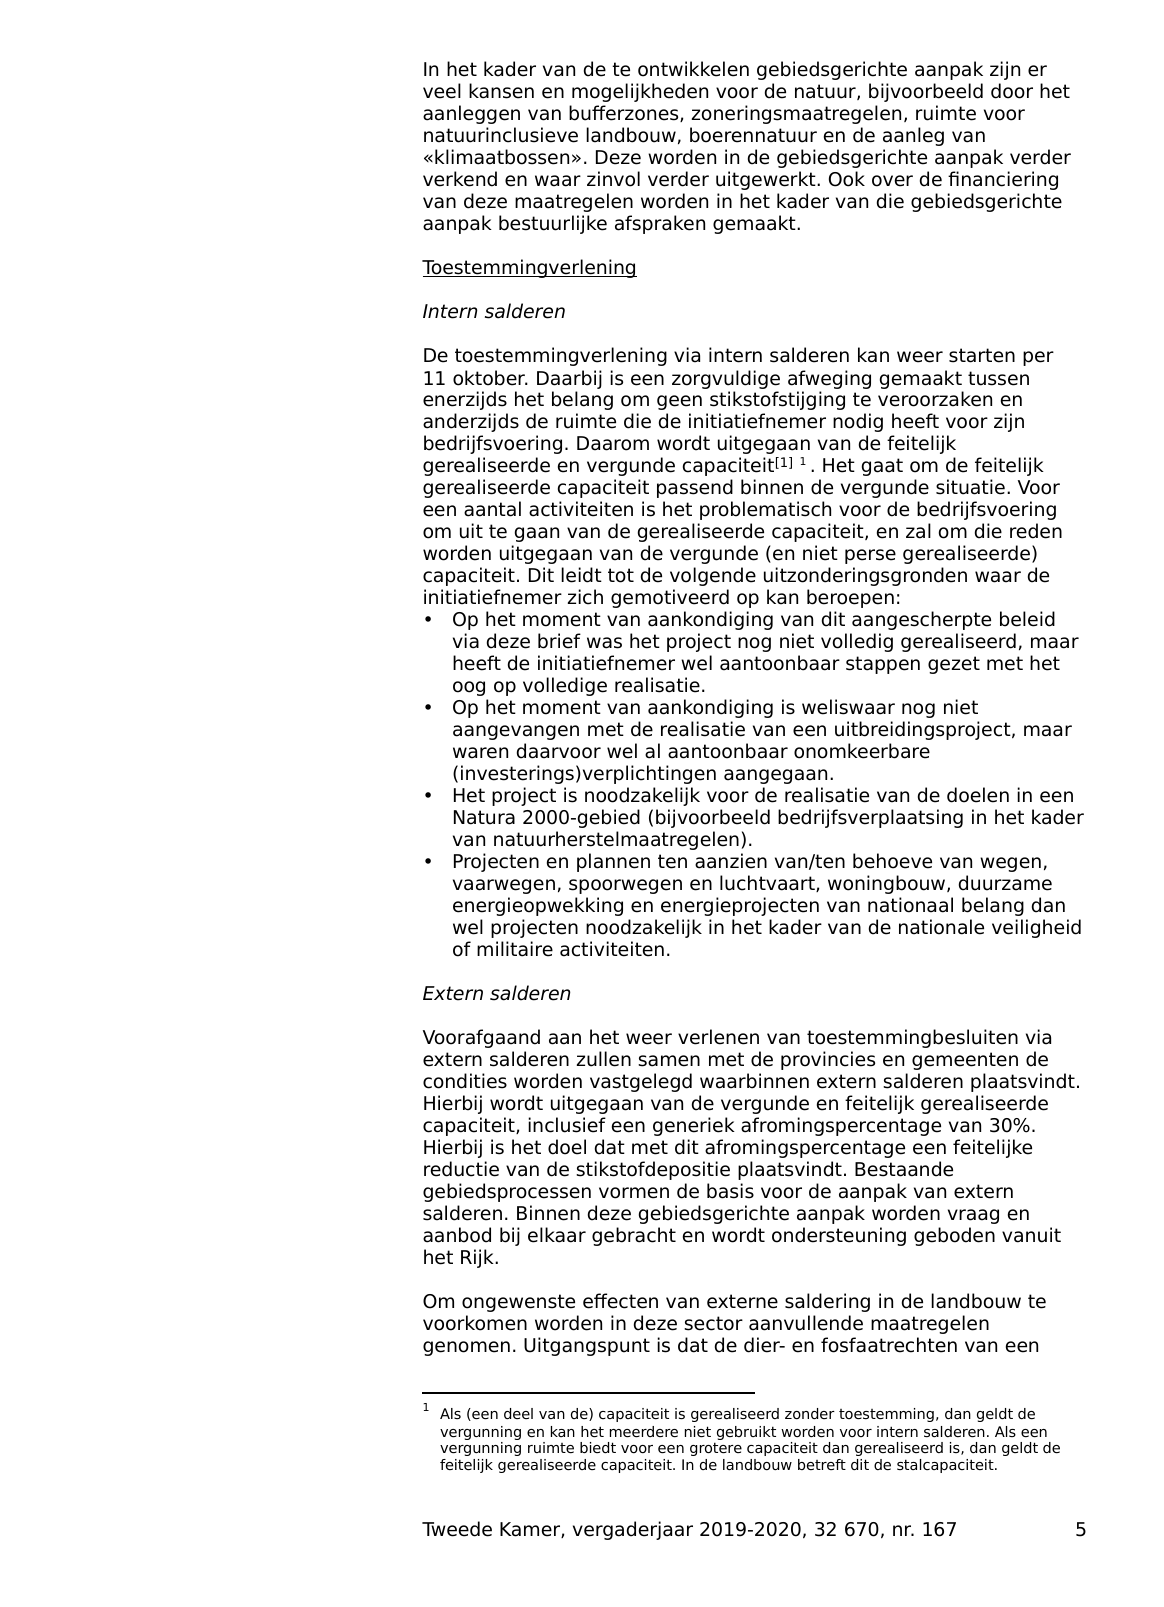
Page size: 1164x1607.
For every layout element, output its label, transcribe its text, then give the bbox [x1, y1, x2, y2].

text Om ongewenste effecten van externe saldering in de landbouw te voorkomen worden in deze sector aanvullende maatregelen genomen. Uitgangspunt is dat de dier- en fosfaatrechten van een [422, 1291, 1087, 1357]
text • Op het moment van aankondiging van dit aangescherpte beleid via deze brief was het project nog niet volledig gerealiseerd, maar heeft de initiatiefnemer wel aantoonbaar stappen gezet met het oog op volledige realisatie. [422, 609, 1087, 697]
subtitle Extern salderen [422, 983, 1087, 1005]
text In het kader van de te ontwikkelen gebiedsgerichte aanpak zijn er veel kansen en mogelijkheden voor de natuur, bijvoorbeeld door het aanleggen van bufferzones, zoneringsmaatregelen, ruimte voor natuurinclusieve landbouw, boerennatuur en de aanleg van «klimaatbossen». Deze worden in de gebiedsgerichte aanpak verder verkend en waar zinvol verder uitgewerkt. Ook over de financiering van deze maatregelen worden in het kader van die gebiedsgerichte aanpak bestuurlijke afspraken gemaakt. [422, 59, 1087, 235]
text Als (een deel van de) capaciteit is gerealiseerd zonder toestemming, dan geldt de vergunning en kan het meerdere niet gebruikt worden voor intern salderen. Als een vergunning ruimte biedt voor een grotere capaciteit dan gerealiseerd is, dan geldt de feitelijk gerealiseerde capaciteit. In de landbouw betreft dit de stalcapaciteit. [422, 1402, 1087, 1474]
text • Op het moment van aankondiging is weliswaar nog niet aangevangen met de realisatie van een uitbreidingsproject, maar waren daarvoor wel al aantoonbaar onomkeerbare (investerings)verplichtingen aangegaan. [422, 697, 1087, 785]
text De toestemmingverlening via intern salderen kan weer starten per 11 oktober. Daarbij is een zorgvuldige afweging gemaakt tussen enerzijds het belang om geen stikstofstijging te veroorzaken en anderzijds de ruimte die de initiatiefnemer nodig heeft voor zijn bedrijfsvoering. Daarom wordt uitgegaan van de feitelijk gerealiseerde en vergunde capaciteit[1] . Het gaat om de feitelijk gerealiseerde capaciteit passend binnen de vergunde situatie. Voor een aantal activiteiten is het problematisch voor de bedrijfsvoering om uit te gaan van de gerealiseerde capaciteit, en zal om die reden worden uitgegaan van de vergunde (en niet perse gerealiseerde) capaciteit. Dit leidt tot de volgende uitzonderingsgronden waar de initiatiefnemer zich gemotiveerd op kan beroepen: [422, 345, 1087, 609]
text • Projecten en plannen ten aanzien van/ten behoeve van wegen, vaarwegen, spoorwegen en luchtvaart, woningbouw, duurzame energieopwekking en energieprojecten van nationaal belang dan wel projecten noodzakelijk in het kader van de nationale veiligheid of militaire activiteiten. [422, 851, 1087, 961]
subtitle Toestemmingverlening [422, 257, 1087, 279]
subtitle Intern salderen [422, 301, 1087, 323]
text • Het project is noodzakelijk voor de realisatie van de doelen in een Natura 2000-gebied (bijvoorbeeld bedrijfsverplaatsing in het kader van natuurherstelmaatregelen). [422, 785, 1087, 851]
text Voorafgaand aan het weer verlenen van toestemmingbesluiten via extern salderen zullen samen met de provincies en gemeenten de condities worden vastgelegd waarbinnen extern salderen plaatsvindt. Hierbij wordt uitgegaan van de vergunde en feitelijk gerealiseerde capaciteit, inclusief een generiek afromingspercentage van 30%. Hierbij is het doel dat met dit afromingspercentage een feitelijke reductie van de stikstofdepositie plaatsvindt. Bestaande gebiedsprocessen vormen de basis voor de aanpak van extern salderen. Binnen deze gebiedsgerichte aanpak worden vraag en aanbod bij elkaar gebracht en wordt ondersteuning geboden vanuit het Rijk. [422, 1027, 1087, 1269]
